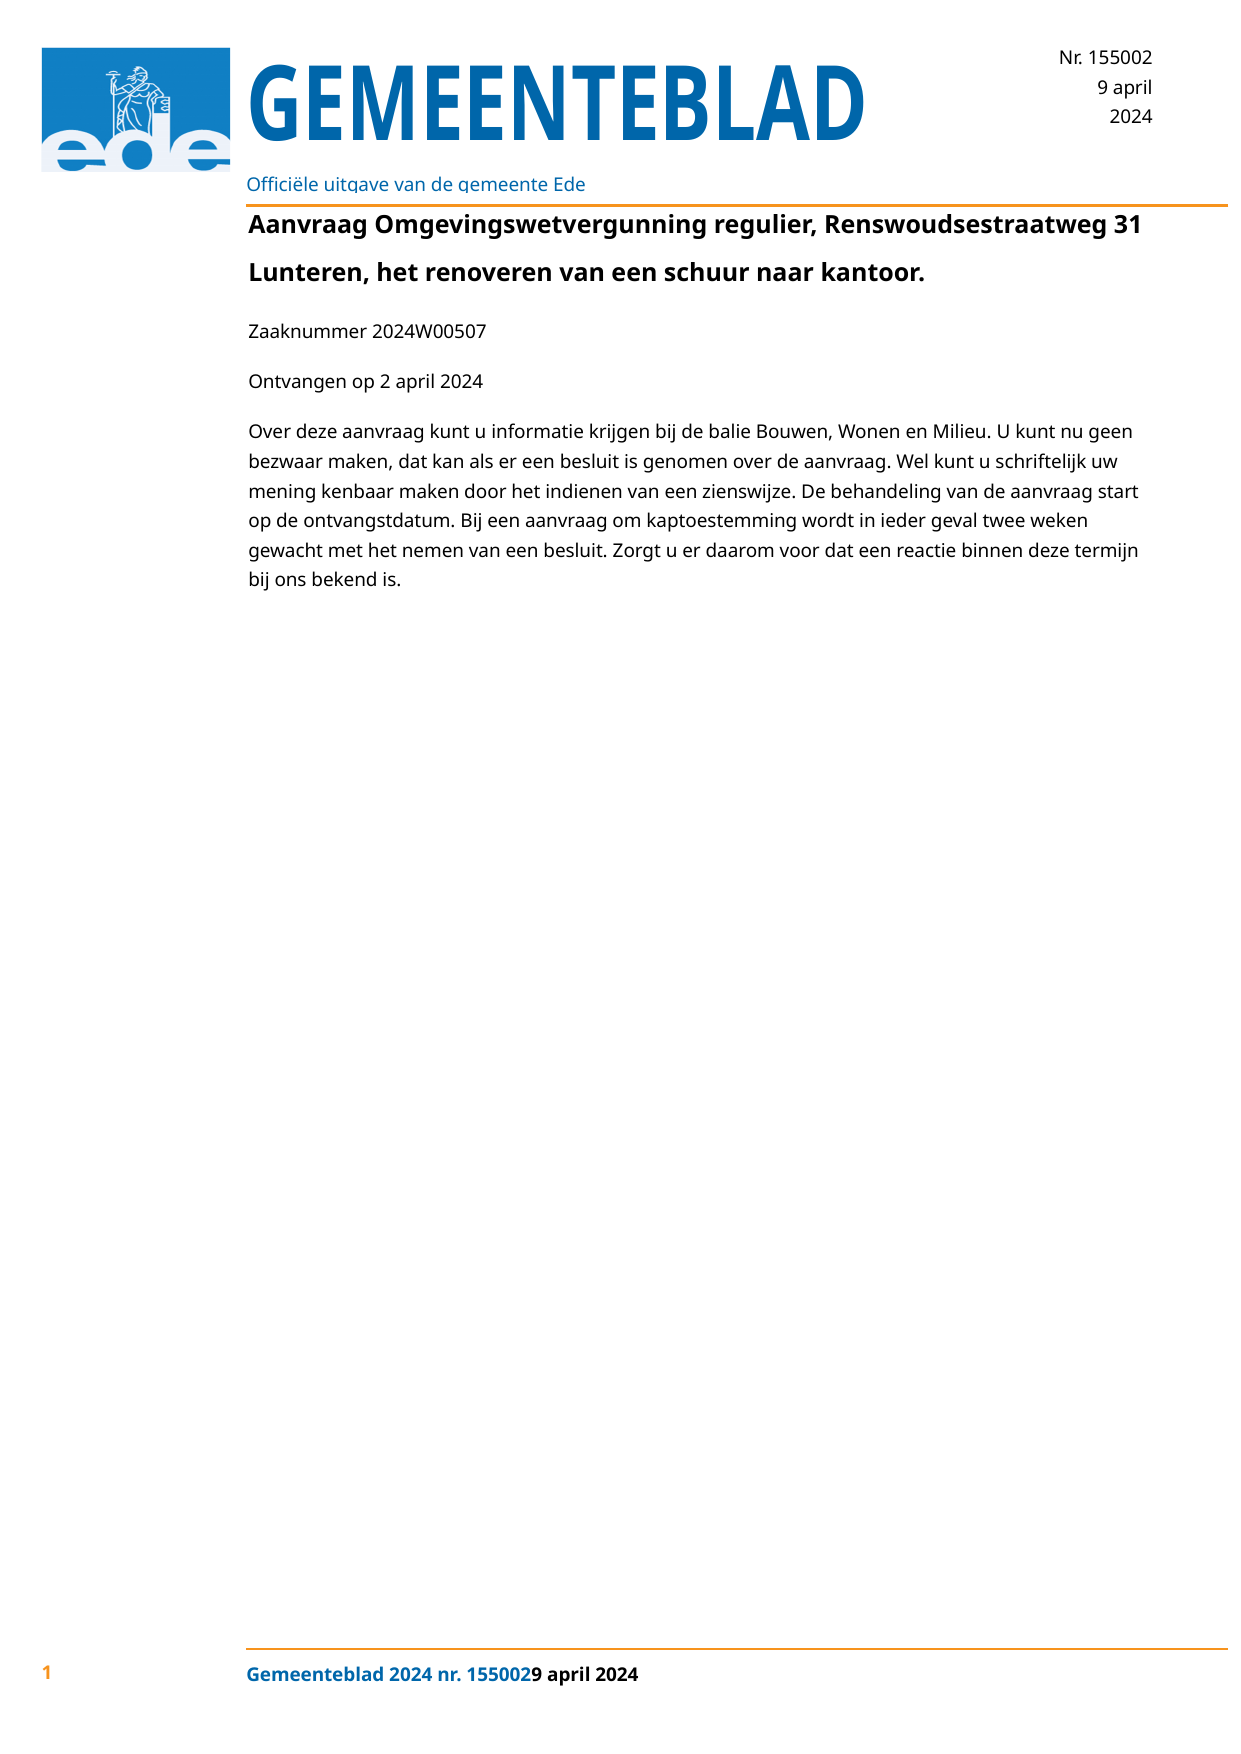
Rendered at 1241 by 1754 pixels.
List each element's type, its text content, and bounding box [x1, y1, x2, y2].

text Over deze aanvraag kunt u informatie krijgen bij de balie Bouwen, Wonen en Milieu. U kunt nu geen bezwaar maken, dat kan als er een besluit is genomen over de aanvraag. Wel kunt u schriftelijk uw mening kenbaar maken door het indienen van een zienswijze. De behandeling van de aanvraag start op de ontvangstdatum. Bij een aanvraag om kaptoestemming wordt in ieder geval twee weken gewacht met het nemen van een besluit. Zorgt u er daarom voor dat een reactie binnen deze termijn bij ons bekend is. [248, 419, 1152, 592]
text Aanvraag Omgevingswetvergunning regulier, Renswoudsestraatweg 31 Lunteren, het renoveren van een schuur naar kantoor. [248, 207, 1152, 288]
text Zaaknummer 2024W00507 [248, 318, 1152, 344]
picture [41, 47, 231, 172]
text Ontvangen op 2 april 2024 [248, 368, 1152, 394]
